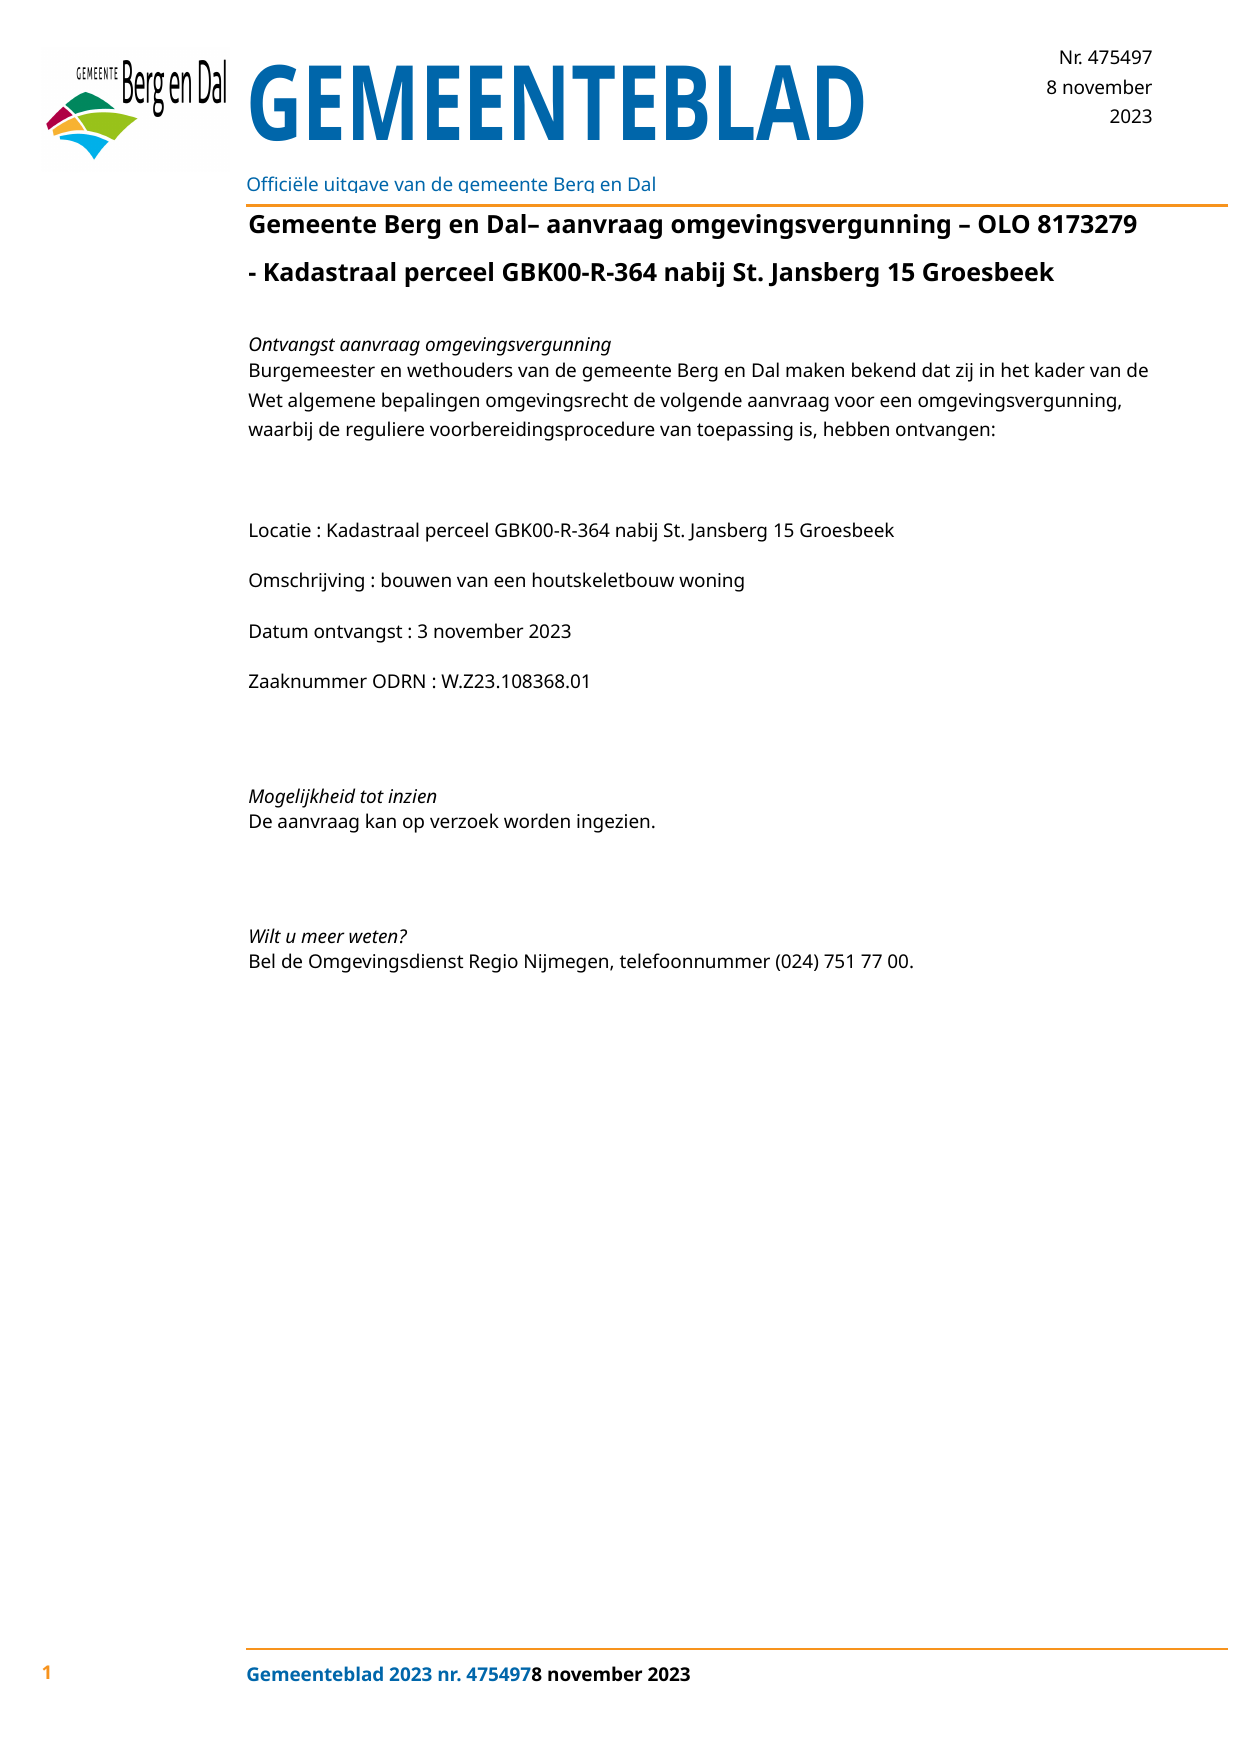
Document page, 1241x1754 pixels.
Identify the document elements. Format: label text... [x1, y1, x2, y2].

text Wilt u meer weten? [248, 923, 1152, 949]
text Bel de Omgevingsdienst Regio Nijmegen, telefoonnummer (024) 751 77 00. [248, 949, 1152, 974]
text Omschrijving : bouwen van een houtskeletbouw woning [248, 568, 1152, 593]
text Zaaknummer ODRN : W.Z23.108368.01 [248, 668, 1152, 694]
text Burgemeester en wethouders van de gemeente Berg en Dal maken bekend dat zij in het kader van de Wet algemene bepalingen omgevingsrecht de volgende aanvraag voor een omgevingsvergunning, waarbij de reguliere voorbereidingsprocedure van toepassing is, hebben ontvangen: [248, 357, 1152, 442]
text Locatie : Kadastraal perceel GBK00-R-364 nabij St. Jansberg 15 Groesbeek [248, 517, 1152, 543]
text Datum ontvangst : 3 november 2023 [248, 618, 1152, 644]
text Ontvangst aanvraag omgevingsvergunning [248, 331, 1152, 357]
text De aanvraag kan op verzoek worden ingezien. [248, 808, 1152, 834]
picture [41, 47, 231, 172]
text Mogelijkheid tot inzien [248, 783, 1152, 808]
text Gemeente Berg en Dal– aanvraag omgevingsvergunning – OLO 8173279 - Kadastraal perceel GBK00-R-364 nabij St. Jansberg 15 Groesbeek [248, 207, 1152, 288]
